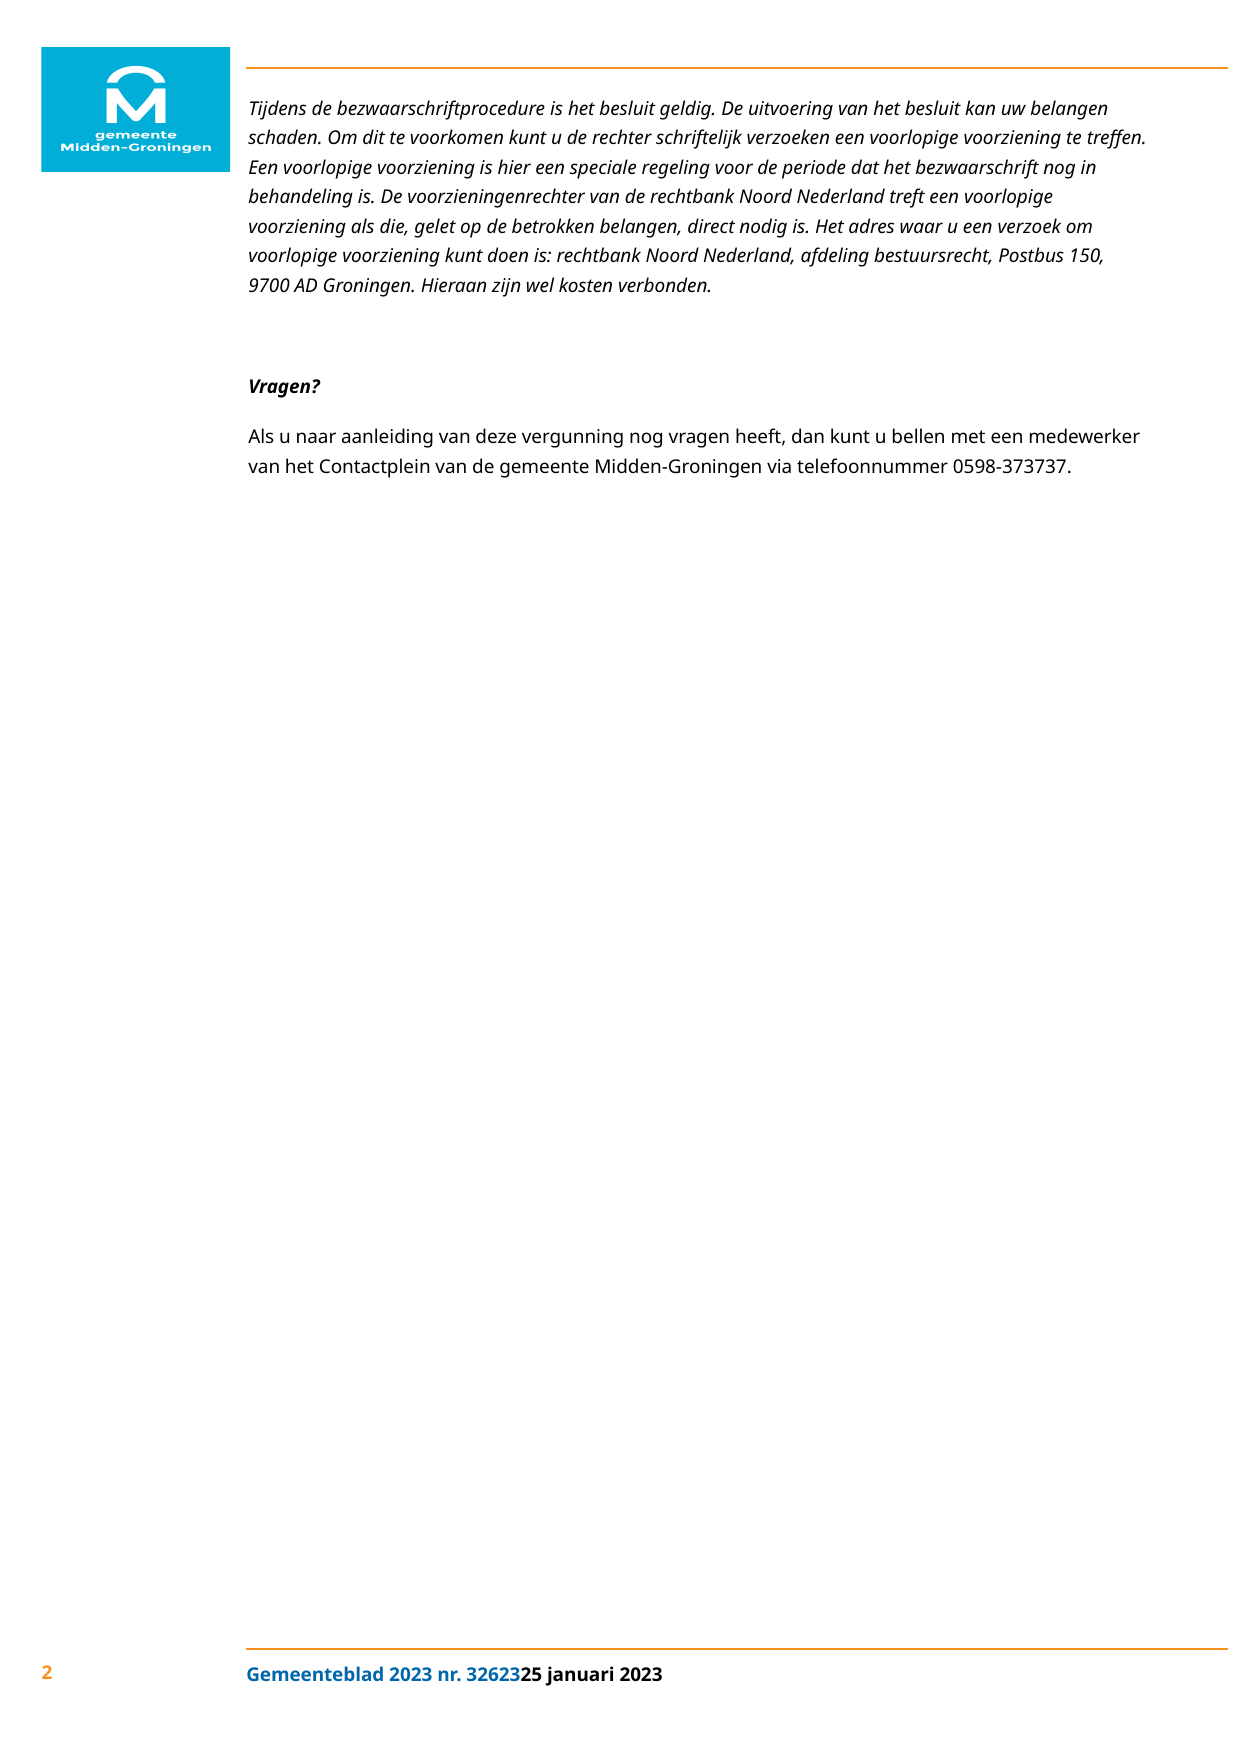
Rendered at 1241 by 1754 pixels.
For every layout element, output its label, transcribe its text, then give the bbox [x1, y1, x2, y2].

text Als u naar aanleiding van deze vergunning nog vragen heeft, dan kunt u bellen met een medewerker van het Contactplein van de gemeente Midden-Groningen via telefoonnummer 0598-373737. [248, 423, 1152, 479]
text Vragen? [248, 373, 1152, 399]
picture [184, 146, 190, 153]
text Tijdens de bezwaarschriftprocedure is het besluit geldig. De uitvoering van het besluit kan uw belangen schaden. Om dit te voorkomen kunt u de rechter schriftelijk verzoeken een voorlopige voorziening te treffen. Een voorlopige voorziening is hier een speciale regeling voor de periode dat het bezwaarschrift nog in behandeling is. De voorzieningenrechter van de rechtbank Noord Nederland treft een voorlopige voorziening als die, gelet op de betrokken belangen, direct nodig is. Het adres waar u een verzoek om voorlopige voorziening kunt doen is: rechtbank Noord Nederland, afdeling bestuursrecht, Postbus 150, 9700 AD Groningen. Hieraan zijn wel kosten verbonden. [248, 95, 1152, 298]
picture [107, 89, 165, 122]
picture [108, 66, 164, 82]
